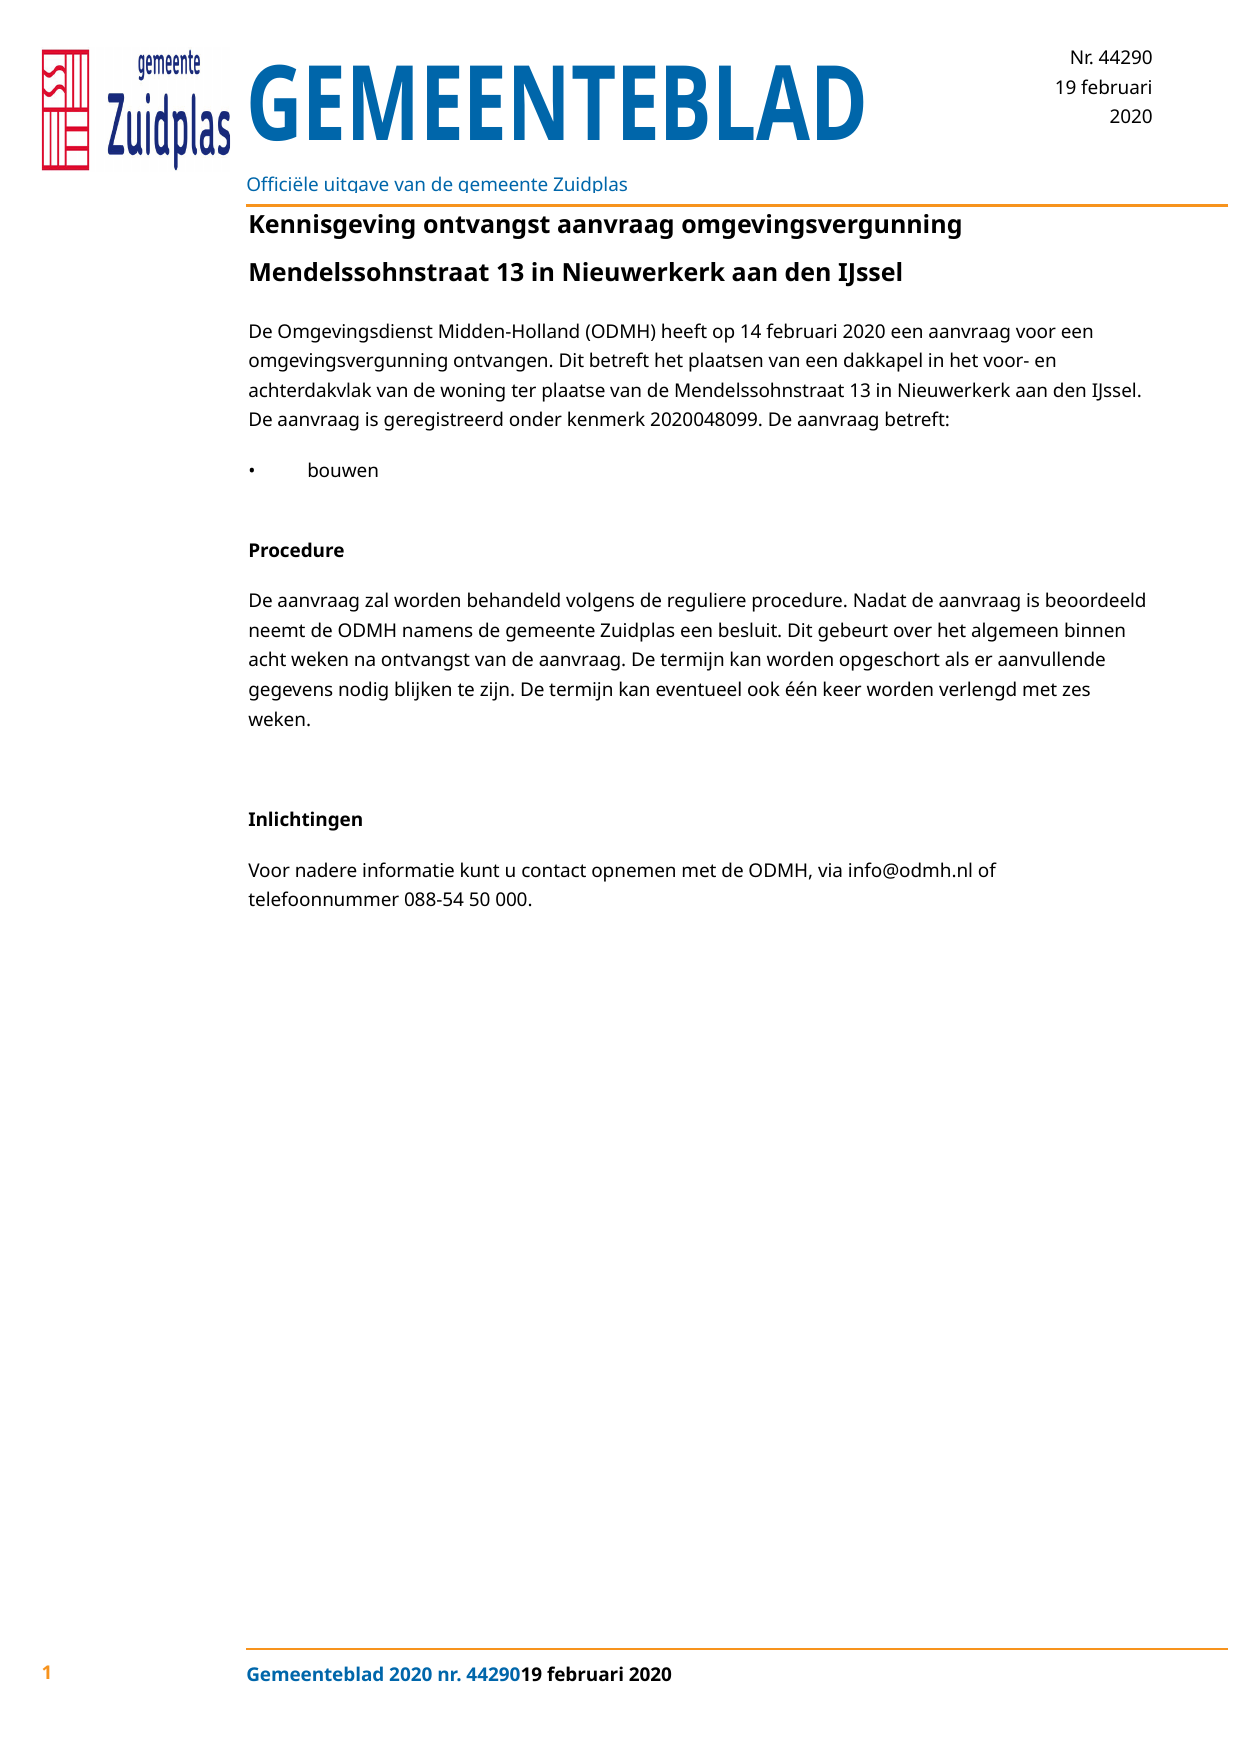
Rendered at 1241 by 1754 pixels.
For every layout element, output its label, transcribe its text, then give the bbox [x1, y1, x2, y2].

text Procedure [248, 537, 1152, 563]
text Inlichtingen [248, 807, 1152, 832]
text Kennisgeving ontvangst aanvraag omgevingsvergunning Mendelssohnstraat 13 in Nieuwerkerk aan den IJssel [248, 207, 1152, 288]
text Voor nadere informatie kunt u contact opnemen met de ODMH, via info@odmh.nl of telefoonnummer 088-54 50 000. [248, 857, 1152, 912]
picture [41, 47, 231, 172]
text De Omgevingsdienst Midden-Holland (ODMH) heeft op 14 februari 2020 een aanvraag voor een omgevingsvergunning ontvangen. Dit betreft het plaatsen van een dakkapel in het voor- en achterdakvlak van de woning ter plaatse van de Mendelssohnstraat 13 in Nieuwerkerk aan den IJssel. De aanvraag is geregistreerd onder kenmerk 2020048099. De aanvraag betreft: [248, 318, 1152, 432]
text De aanvraag zal worden behandeld volgens de reguliere procedure. Nadat de aanvraag is beoordeeld neemt de ODMH namens de gemeente Zuidplas een besluit. Dit gebeurt over het algemeen binnen acht weken na ontvangst van de aanvraag. De termijn kan worden opgeschort als er aanvullende gegevens nodig blijken te zijn. De termijn kan eventueel ook één keer worden verlengd met zes weken. [248, 587, 1152, 732]
list bouwen [248, 457, 1152, 483]
